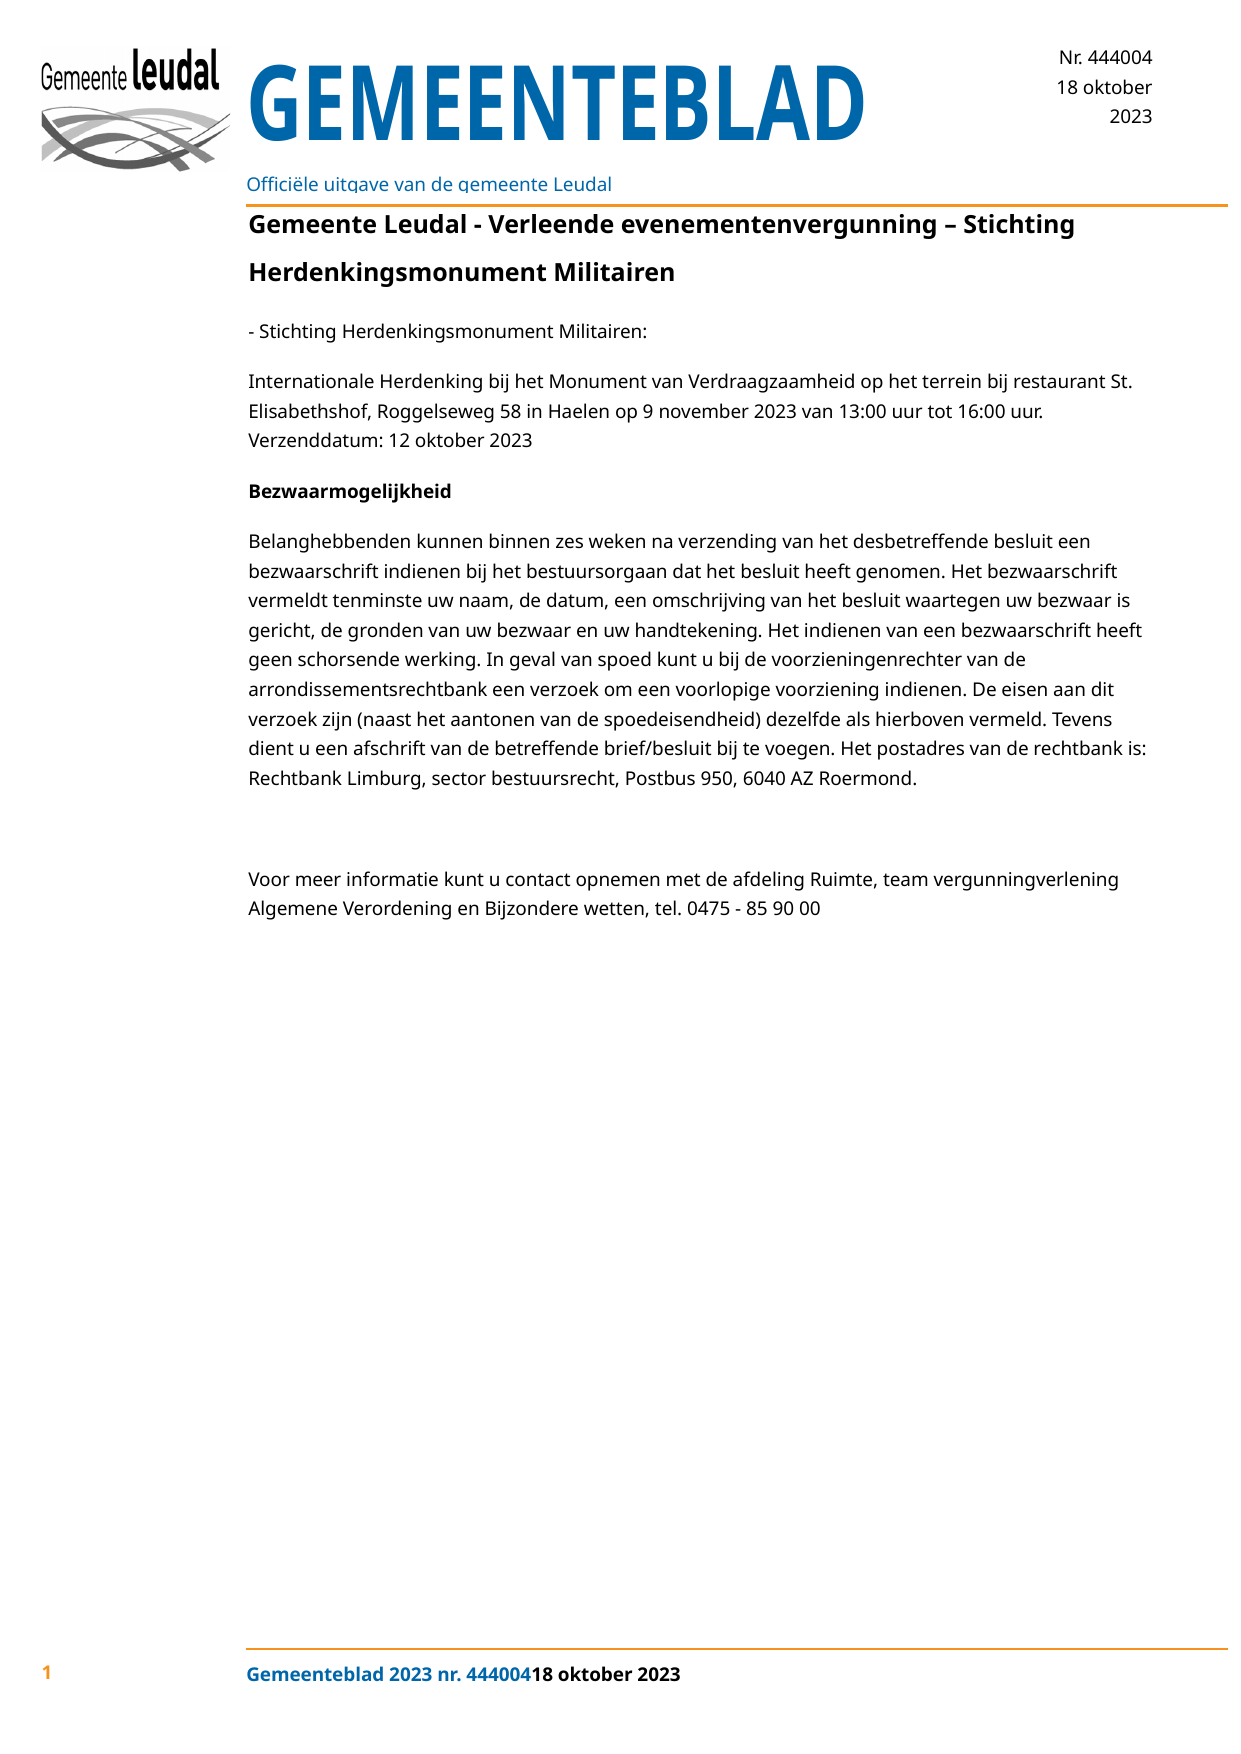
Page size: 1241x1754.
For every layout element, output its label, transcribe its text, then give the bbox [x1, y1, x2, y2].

text - Stichting Herdenkingsmonument Militairen: [248, 318, 1152, 344]
text Gemeente Leudal - Verleende evenementenvergunning – Stichting Herdenkingsmonument Militairen [248, 207, 1152, 288]
text Belanghebbenden kunnen binnen zes weken na verzending van het desbetreffende besluit een bezwaarschrift indienen bij het bestuursorgaan dat het besluit heeft genomen. Het bezwaarschrift vermeldt tenminste uw naam, de datum, een omschrijving van het besluit waartegen uw bezwaar is gericht, de gronden van uw bezwaar en uw handtekening. Het indienen van een bezwaarschrift heeft geen schorsende werking. In geval van spoed kunt u bij de voorzieningenrechter van de arrondissementsrechtbank een verzoek om een voorlopige voorziening indienen. De eisen aan dit verzoek zijn (naast het aantonen van de spoedeisendheid) dezelfde als hierboven vermeld. Tevens dient u een afschrift van de betreffende brief/besluit bij te voegen. Het postadres van de rechtbank is: Rechtbank Limburg, sector bestuursrecht, Postbus 950, 6040 AZ Roermond. [248, 528, 1152, 791]
picture [41, 47, 231, 172]
text Bezwaarmogelijkheid [248, 478, 1152, 504]
text Voor meer informatie kunt u contact opnemen met de afdeling Ruimte, team vergunningverlening Algemene Verordening en Bijzondere wetten, tel. 0475 - 85 90 00 [248, 866, 1152, 921]
text Internationale Herdenking bij het Monument van Verdraagzaamheid op het terrein bij restaurant St. Elisabethshof, Roggelseweg 58 in Haelen op 9 november 2023 van 13:00 uur tot 16:00 uur. Verzenddatum: 12 oktober 2023 [248, 368, 1152, 453]
